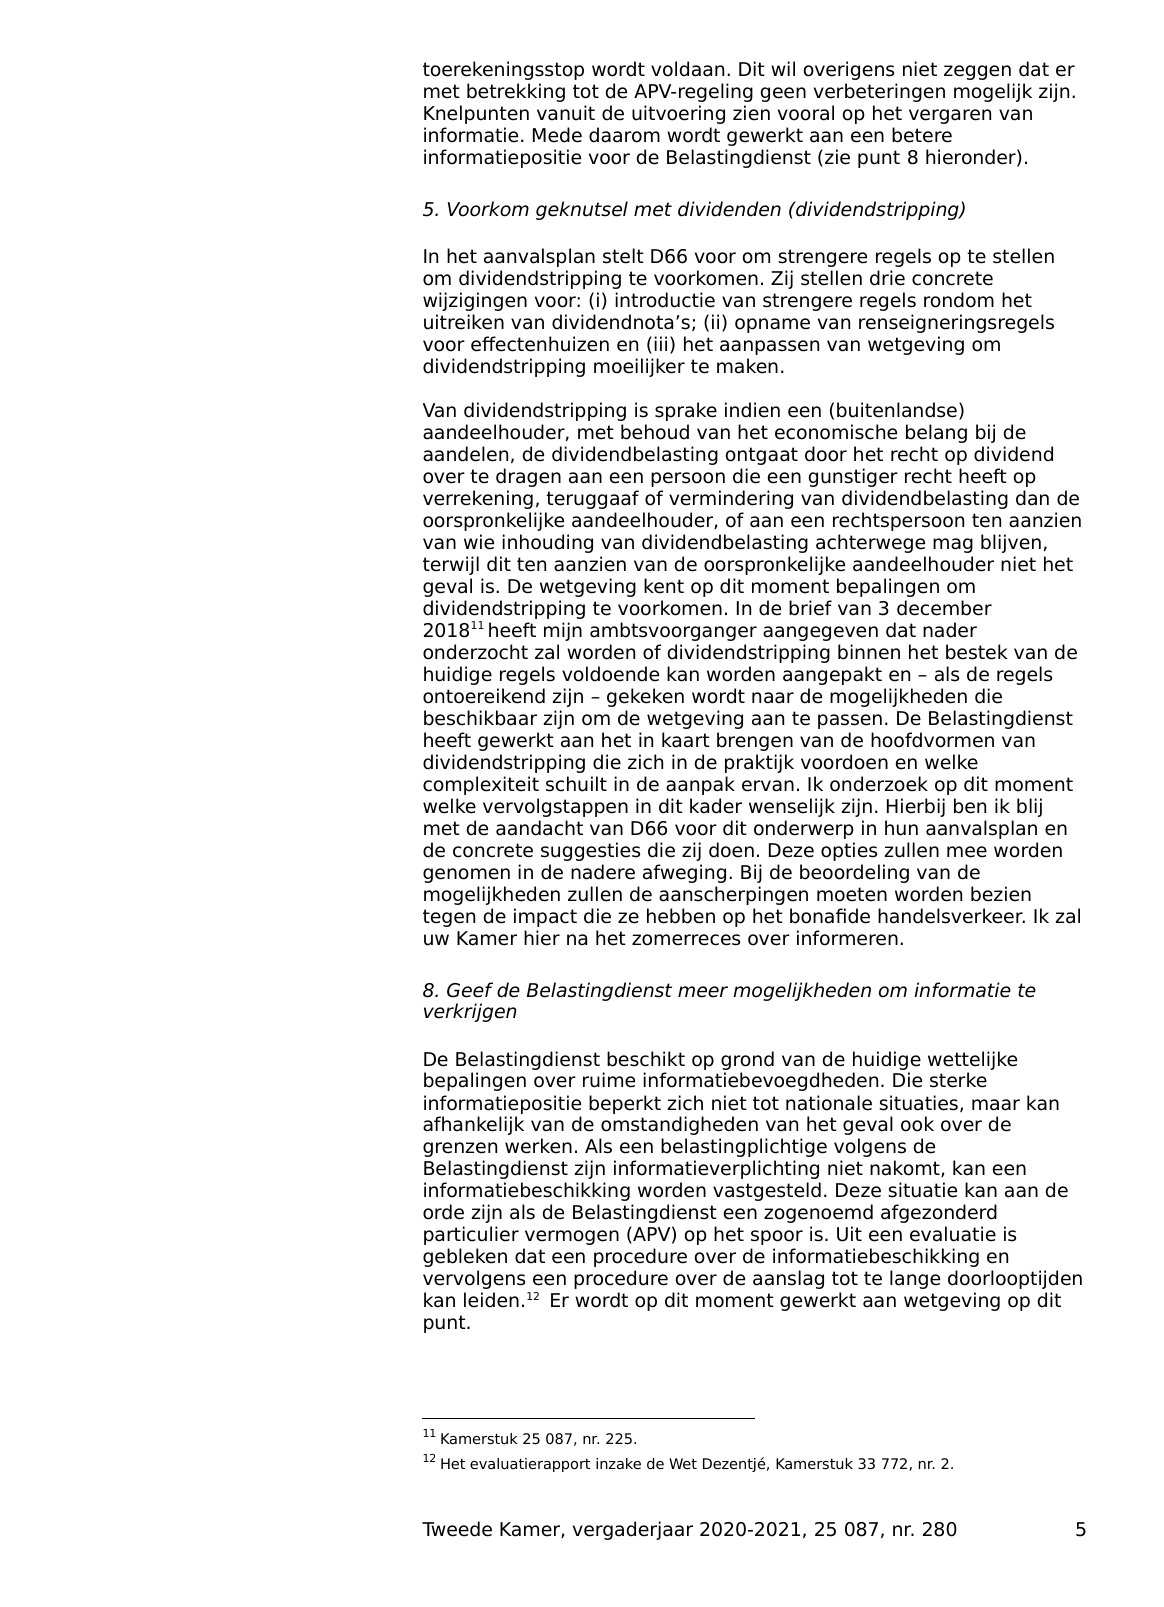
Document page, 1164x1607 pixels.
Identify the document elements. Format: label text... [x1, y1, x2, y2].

text toerekeningsstop wordt voldaan. Dit wil overigens niet zeggen dat er met betrekking tot de APV-regeling geen verbeteringen mogelijk zijn. Knelpunten vanuit de uitvoering zien vooral op het vergaren van informatie. Mede daarom wordt gewerkt aan een betere informatiepositie voor de Belastingdienst (zie punt 8 hieronder). [422, 59, 1087, 169]
subtitle 8. Geef de Belastingdienst meer mogelijkheden om informatie te verkrijgen [422, 979, 1087, 1023]
text Van dividendstripping is sprake indien een (buitenlandse) aandeelhouder, met behoud van het economische belang bij de aandelen, de dividendbelasting ontgaat door het recht op dividend over te dragen aan een persoon die een gunstiger recht heeft op verrekening, teruggaaf of vermindering van dividendbelasting dan de oorspronkelijke aandeelhouder, of aan een rechtspersoon ten aanzien van wie inhouding van dividendbelasting achterwege mag blijven, terwijl dit ten aanzien van de oorspronkelijke aandeelhouder niet het geval is. De wetgeving kent op dit moment bepalingen om dividendstripping te voorkomen. In de brief van 3 december 2018heeft mijn ambtsvoorganger aangegeven dat nader onderzocht zal worden of dividendstripping binnen het bestek van de huidige regels voldoende kan worden aangepakt en – als de regels ontoereikend zijn – gekeken wordt naar de mogelijkheden die beschikbaar zijn om de wetgeving aan te passen. De Belastingdienst heeft gewerkt aan het in kaart brengen van de hoofdvormen van dividendstripping die zich in de praktijk voordoen en welke complexiteit schuilt in de aanpak ervan. Ik onderzoek op dit moment welke vervolgstappen in dit kader wenselijk zijn. Hierbij ben ik blij met de aandacht van D66 voor dit onderwerp in hun aanvalsplan en de concrete suggesties die zij doen. Deze opties zullen mee worden genomen in de nadere afweging. Bij de beoordeling van de mogelijkheden zullen de aanscherpingen moeten worden bezien tegen de impact die ze hebben op het bonafide handelsverkeer. Ik zal uw Kamer hier na het zomerreces over informeren. [422, 400, 1087, 949]
text De Belastingdienst beschikt op grond van de huidige wettelijke bepalingen over ruime informatiebevoegdheden. Die sterke informatiepositie beperkt zich niet tot nationale situaties, maar kan afhankelijk van de omstandigheden van het geval ook over de grenzen werken. Als een belastingplichtige volgens de Belastingdienst zijn informatieverplichting niet nakomt, kan een informatiebeschikking worden vastgesteld. Deze situatie kan aan de orde zijn als de Belastingdienst een zogenoemd afgezonderd particulier vermogen (APV) op het spoor is. Uit een evaluatie is gebleken dat een procedure over de informatiebeschikking en vervolgens een procedure over de aanslag tot te lange doorlooptijden kan leiden. Er wordt op dit moment gewerkt aan wetgeving op dit punt. [422, 1048, 1087, 1334]
text Het evaluatierapport inzake de Wet Dezentjé, Kamerstuk 33 772, nr. 2. [422, 1452, 1087, 1474]
subtitle 5. Voorkom geknutsel met dividenden (dividendstripping) [422, 199, 1087, 221]
text Kamerstuk 25 087, nr. 225. [422, 1427, 1087, 1449]
text In het aanvalsplan stelt D66 voor om strengere regels op te stellen om dividendstripping te voorkomen. Zij stellen drie concrete wijzigingen voor: (i) introductie van strengere regels rondom het uitreiken van dividendnota’s; (ii) opname van renseigneringsregels voor effectenhuizen en (iii) het aanpassen van wetgeving om dividendstripping moeilijker te maken. [422, 246, 1087, 378]
